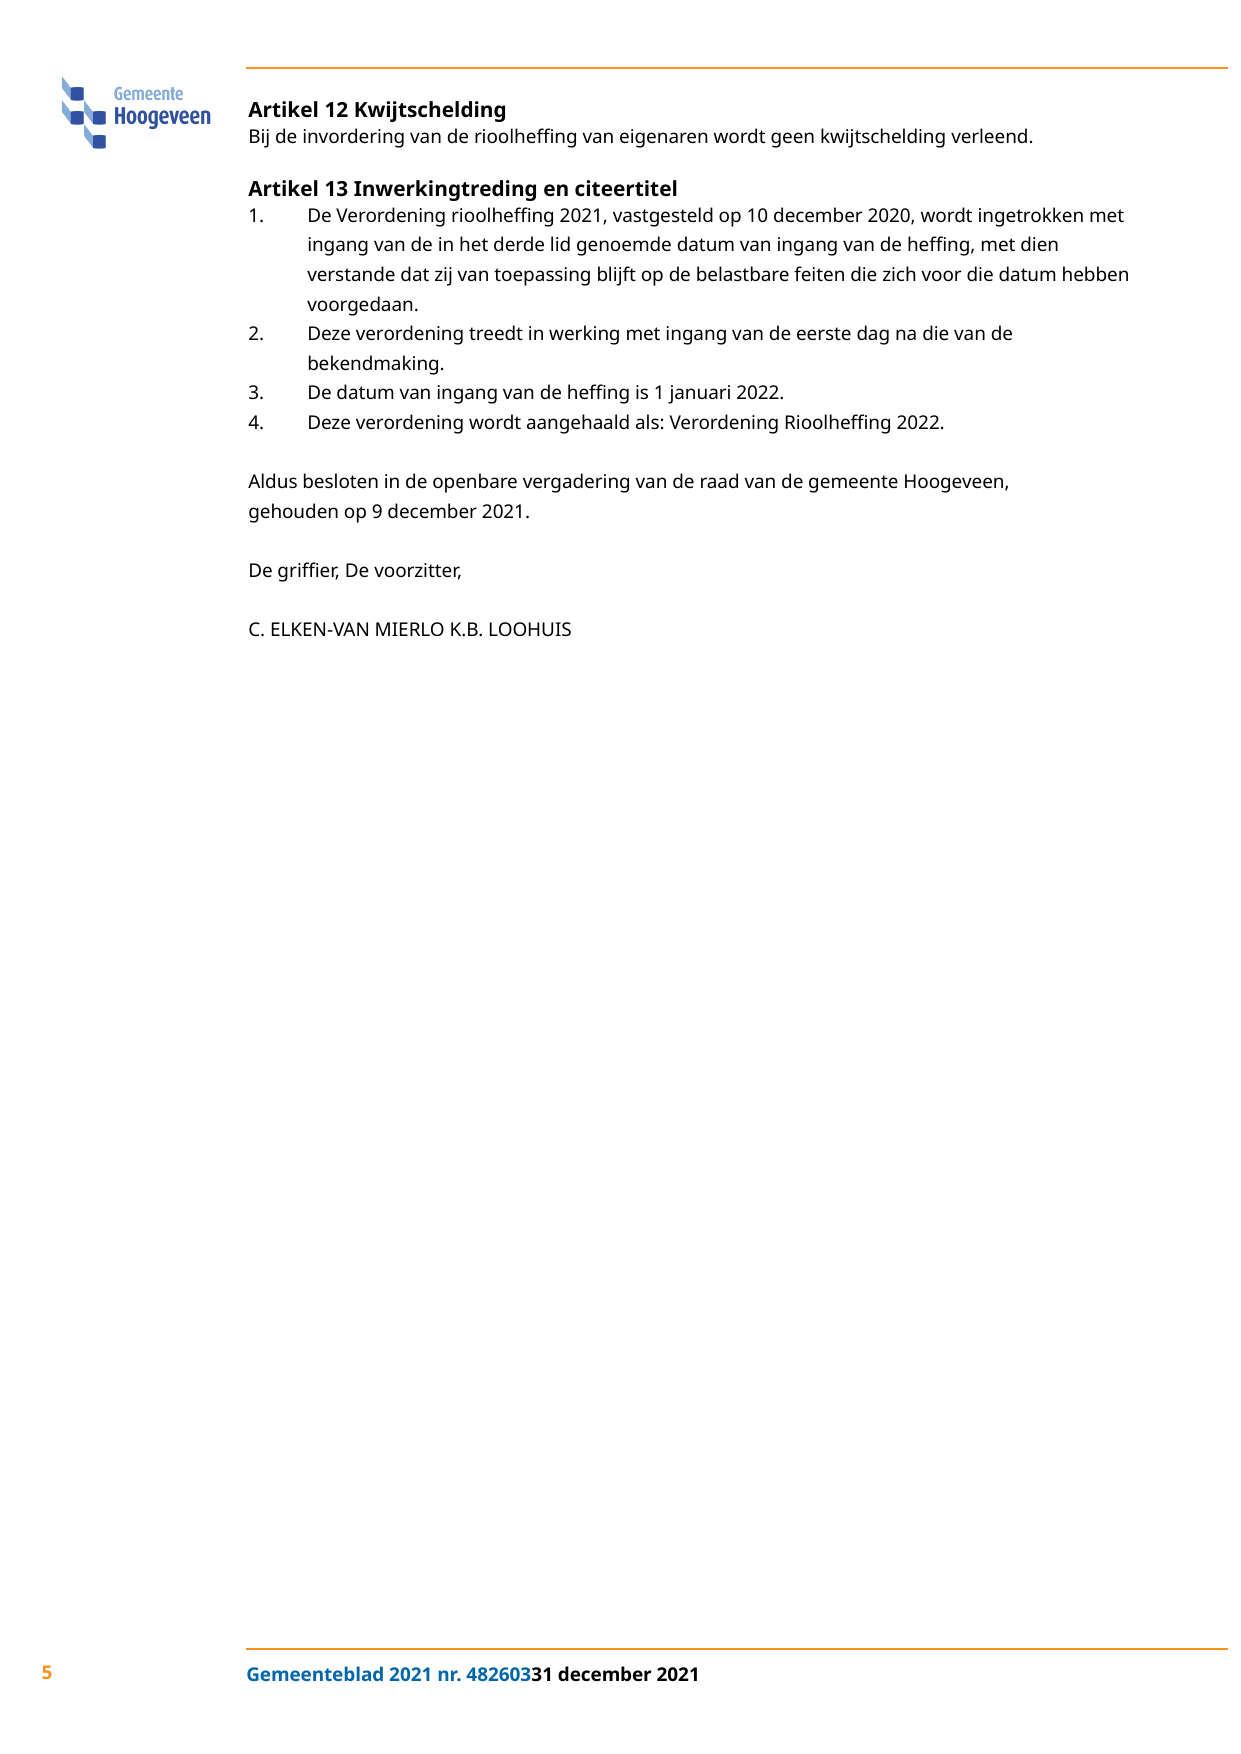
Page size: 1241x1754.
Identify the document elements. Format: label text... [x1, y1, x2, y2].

text Artikel 13 Inwerkingtreding en citeertitel [248, 174, 1152, 202]
text Artikel 12 Kwijtschelding [248, 95, 1152, 123]
text C. ELKEN-VAN MIERLO K.B. LOOHUIS [248, 616, 1152, 642]
list Deze verordening wordt aangehaald als: Verordening Rioolheffing 2022. [248, 409, 1152, 435]
list De Verordening rioolheffing 2021, vastgesteld op 10 december 2020, wordt ingetrokken met ingang van de in het derde lid genoemde datum van ingang van de heffing, met dien verstande dat zij van toepassing blijft op de belastbare feiten die zich voor die datum hebben voorgedaan. [248, 202, 1152, 317]
text Bij de invordering van de rioolheffing van eigenaren wordt geen kwijtschelding verleend. [248, 123, 1152, 149]
text Aldus besloten in de openbare vergadering van de raad van de gemeente Hoogeveen, [248, 468, 1152, 494]
text De griffier, De voorzitter, [248, 557, 1152, 583]
text gehouden op 9 december 2021. [248, 498, 1152, 524]
list Deze verordening treedt in werking met ingang van de eerste dag na die van de bekendmaking. [248, 320, 1152, 376]
picture [41, 47, 231, 172]
list De datum van ingang van de heffing is 1 januari 2022. [248, 379, 1152, 405]
